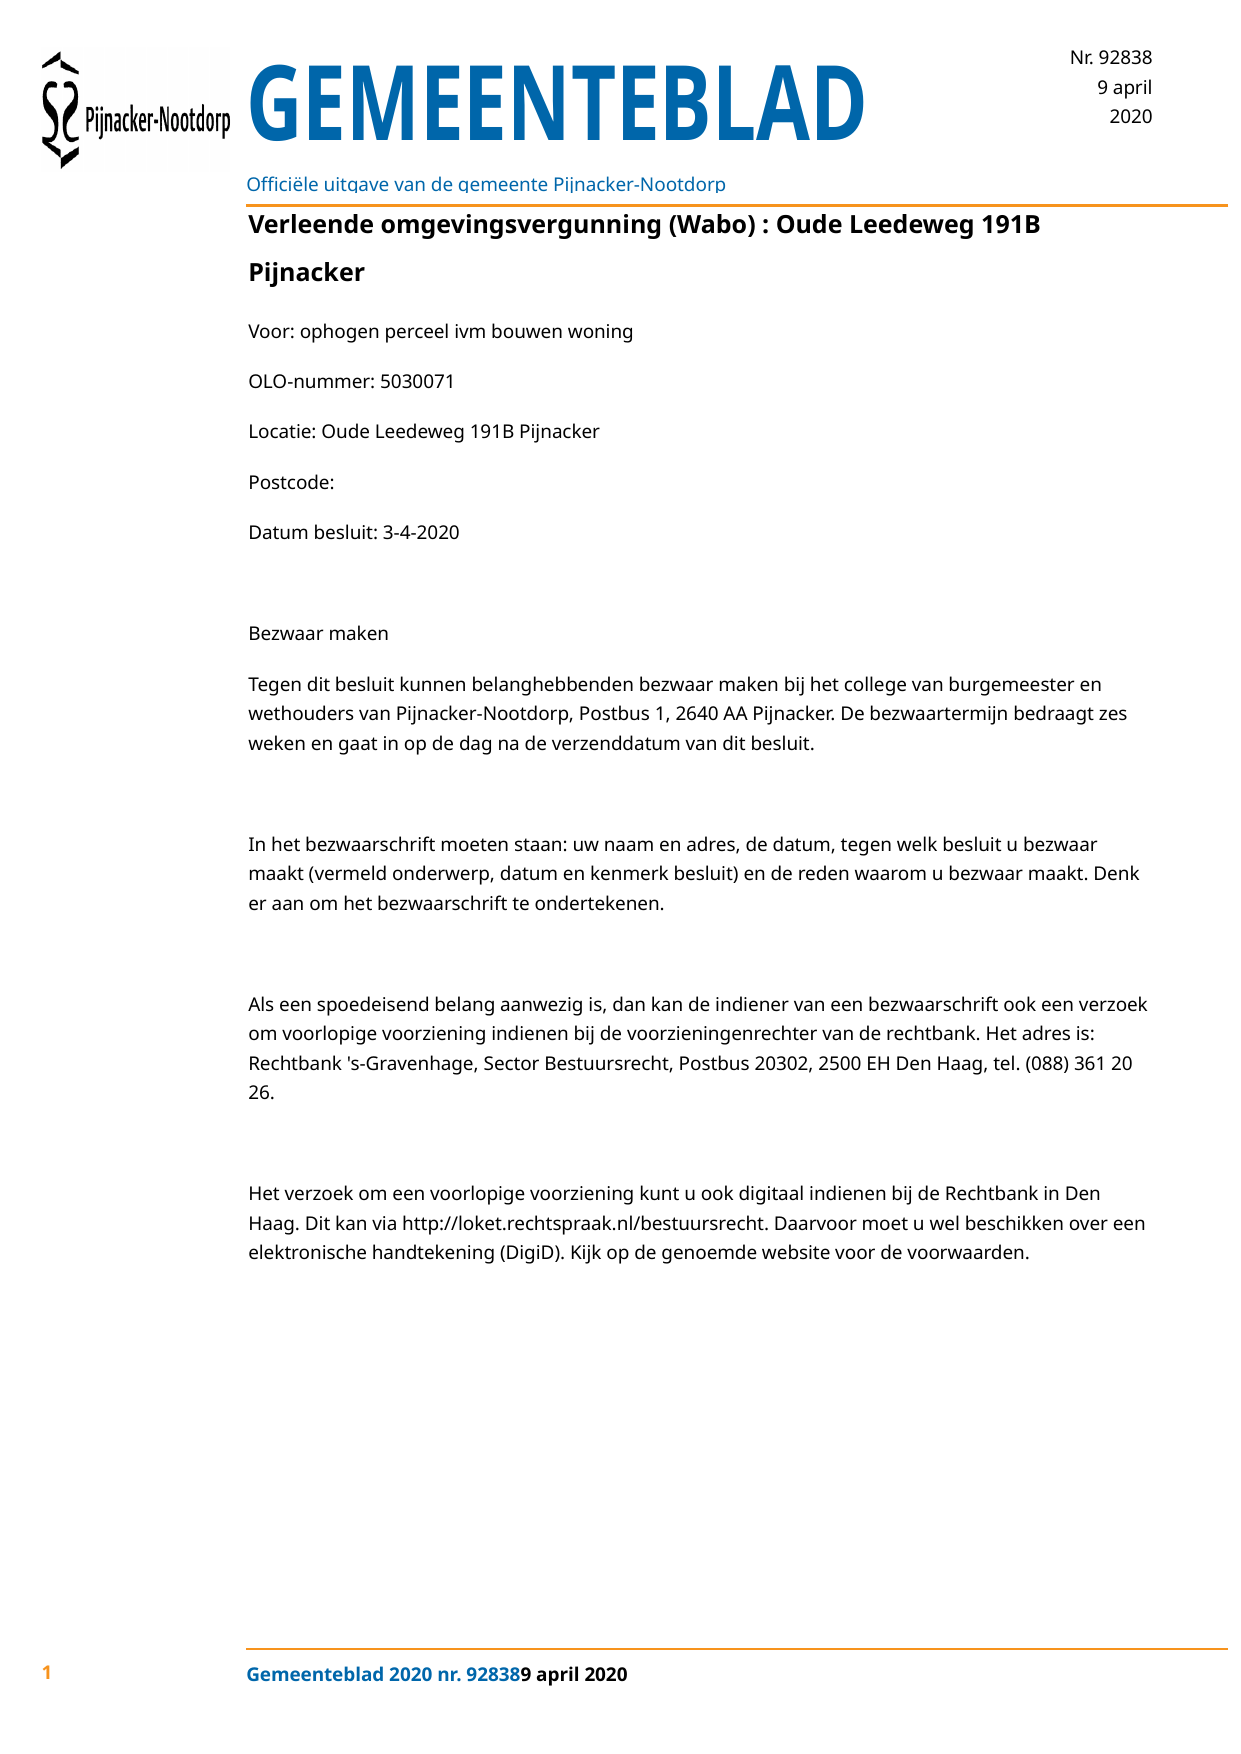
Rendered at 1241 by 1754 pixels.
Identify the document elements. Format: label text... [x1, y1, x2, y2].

text Postcode: [248, 469, 1152, 495]
text Tegen dit besluit kunnen belanghebbenden bezwaar maken bij het college van burgemeester en wethouders van Pijnacker-Nootdorp, Postbus 1, 2640 AA Pijnacker. De bezwaartermijn bedraagt zes weken en gaat in op de dag na de verzenddatum van dit besluit. [248, 671, 1152, 756]
text Datum besluit: 3-4-2020 [248, 519, 1152, 545]
text Het verzoek om een voorlopige voorziening kunt u ook digitaal indienen bij de Rechtbank in Den Haag. Dit kan via http://loket.rechtspraak.nl/bestuursrecht. Daarvoor moet u wel beschikken over een elektronische handtekening (DigiD). Kijk op de genoemde website voor de voorwaarden. [248, 1180, 1152, 1265]
text OLO-nummer: 5030071 [248, 368, 1152, 394]
picture [41, 47, 231, 172]
text Als een spoedeisend belang aanwezig is, dan kan de indiener van een bezwaarschrift ook een verzoek om voorlopige voorziening indienen bij de voorzieningenrechter van de rechtbank. Het adres is: Rechtbank 's-Gravenhage, Sector Bestuursrecht, Postbus 20302, 2500 EH Den Haag, tel. (088) 361 20 26. [248, 991, 1152, 1105]
text In het bezwaarschrift moeten staan: uw naam en adres, de datum, tegen welk besluit u bezwaar maakt (vermeld onderwerp, datum en kenmerk besluit) en de reden waarom u bezwaar maakt. Denk er aan om het bezwaarschrift te ondertekenen. [248, 831, 1152, 916]
text Verleende omgevingsvergunning (Wabo) : Oude Leedeweg 191B Pijnacker [248, 207, 1152, 288]
text Voor: ophogen perceel ivm bouwen woning [248, 318, 1152, 344]
text Bezwaar maken [248, 620, 1152, 646]
text Locatie: Oude Leedeweg 191B Pijnacker [248, 419, 1152, 444]
